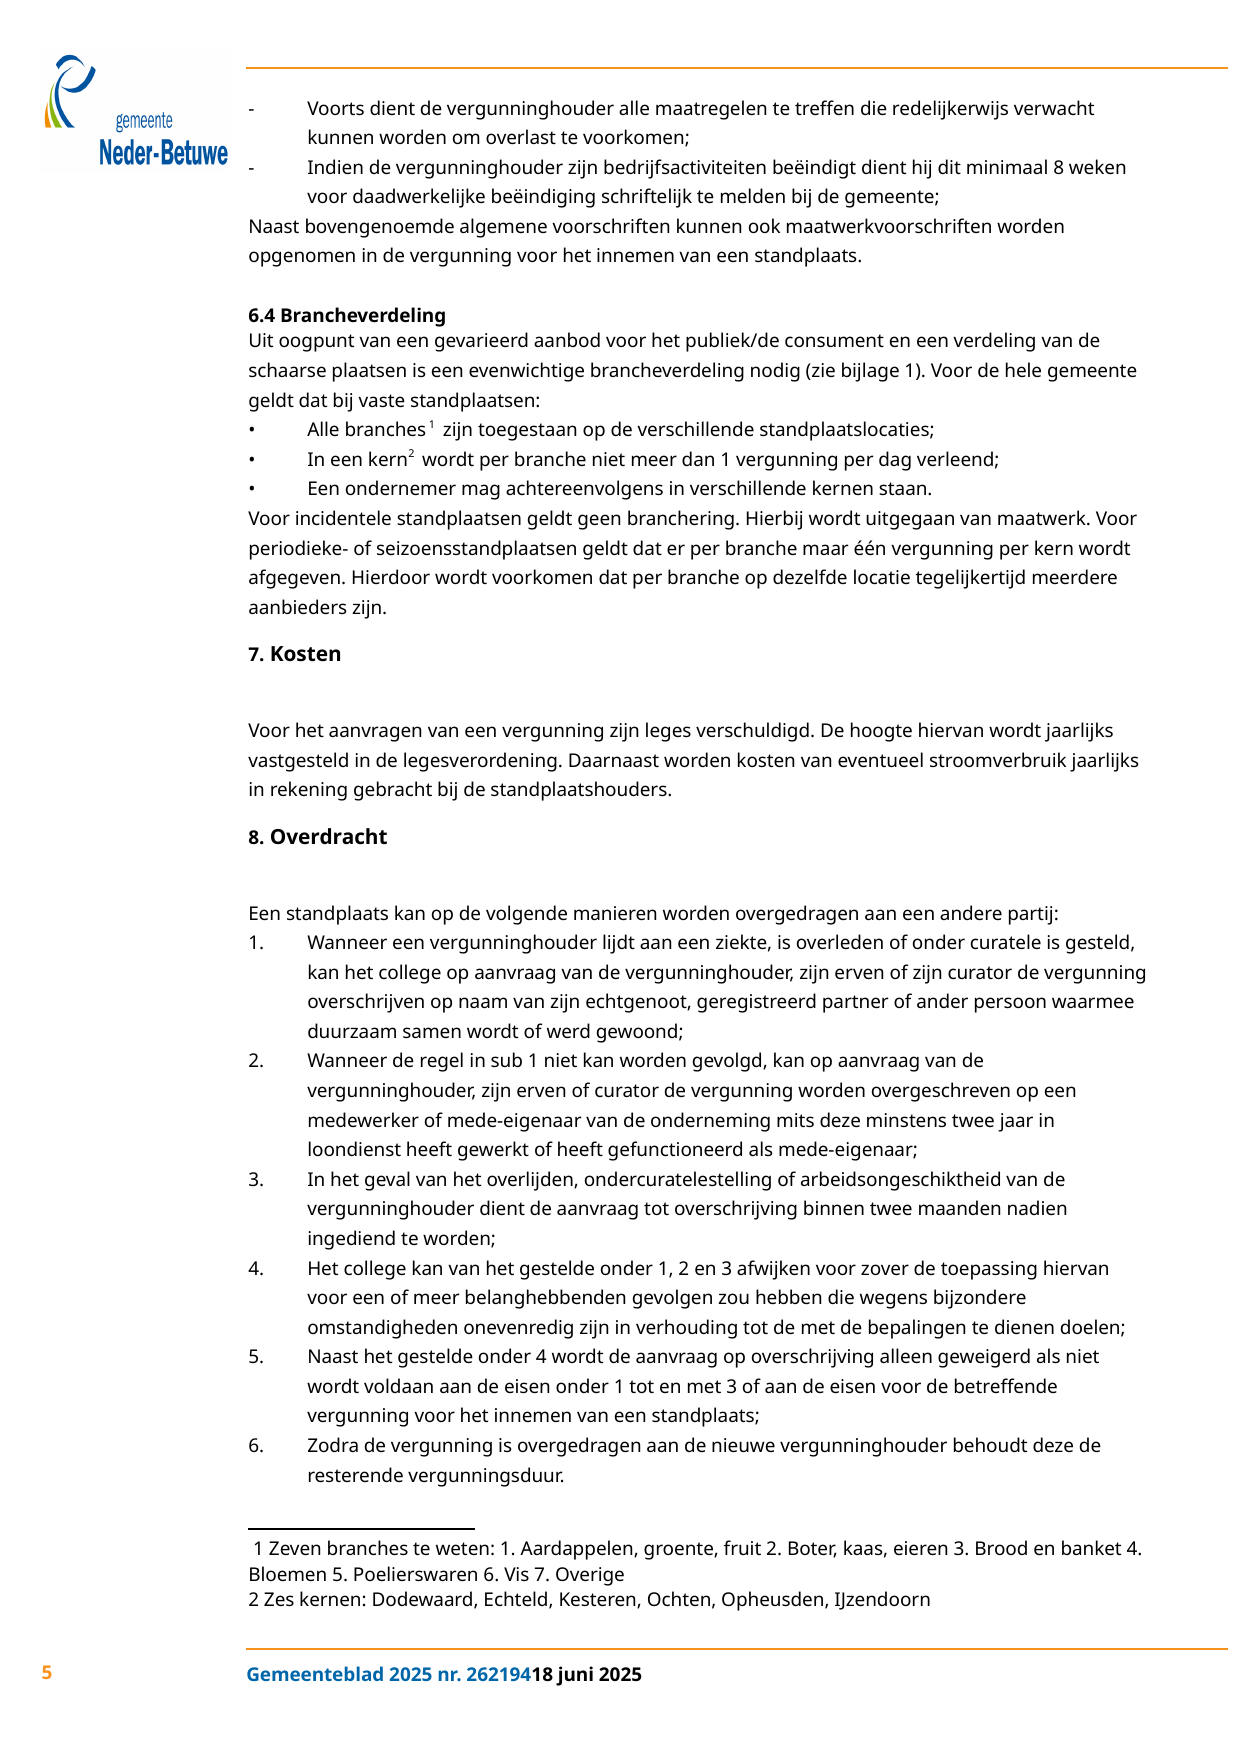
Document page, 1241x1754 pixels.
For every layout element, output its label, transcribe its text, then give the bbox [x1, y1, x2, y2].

list Alle branches zijn toegestaan op de verschillende standplaatslocaties; [248, 416, 1152, 442]
list Een ondernemer mag achtereenvolgens in verschillende kernen staan. [248, 476, 1152, 501]
list Indien de vergunninghouder zijn bedrijfsactiviteiten beëindigt dient hij dit minimaal 8 weken voor daadwerkelijke beëindiging schriftelijk te melden bij de gemeente; [248, 154, 1152, 209]
list In een kern wordt per branche niet meer dan 1 vergunning per dag verleend; [248, 446, 1152, 472]
list Wanneer de regel in sub 1 niet kan worden gevolgd, kan op aanvraag van de vergunninghouder, zijn erven of curator de vergunning worden overgeschreven op een medewerker of mede-eigenaar van de onderneming mits deze minstens twee jaar in loondienst heeft gewerkt of heeft gefunctioneerd als mede-eigenaar; [248, 1048, 1152, 1162]
list Voorts dient de vergunninghouder alle maatregelen te treffen die redelijkerwijs verwacht kunnen worden om overlast te voorkomen; [248, 95, 1152, 150]
list Zes kernen: Dodewaard, Echteld, Kesteren, Ochten, Opheusden, IJzendoorn [248, 1586, 1152, 1612]
text Voor incidentele standplaatsen geldt geen branchering. Hierbij wordt uitgegaan van maatwerk. Voor periodieke- of seizoensstandplaatsen geldt dat er per branche maar één vergunning per kern wordt afgegeven. Hierdoor wordt voorkomen dat per branche op dezelfde locatie tegelijkertijd meerdere aanbieders zijn. [248, 505, 1152, 619]
list Zeven branches te weten: 1. Aardappelen, groente, fruit 2. Boter, kaas, eieren 3. Brood en banket 4. Bloemen 5. Poelierswaren 6. Vis 7. Overige [248, 1535, 1152, 1586]
text 8. Overdracht [248, 822, 1152, 850]
list In het geval van het overlijden, ondercuratelestelling of arbeidsongeschiktheid van de vergunninghouder dient de aanvraag tot overschrijving binnen twee maanden nadien ingediend te worden; [248, 1166, 1152, 1251]
text Naast bovengenoemde algemene voorschriften kunnen ook maatwerkvoorschriften worden opgenomen in de vergunning voor het innemen van een standplaats. [248, 213, 1152, 268]
list Zodra de vergunning is overgedragen aan de nieuwe vergunninghouder behoudt deze de resterende vergunningsduur. [248, 1432, 1152, 1487]
list Naast het gestelde onder 4 wordt de aanvraag op overschrijving alleen geweigerd als niet wordt voldaan aan de eisen onder 1 tot en met 3 of aan de eisen voor de betreffende vergunning voor het innemen van een standplaats; [248, 1343, 1152, 1428]
text 6.4 Brancheverdeling [248, 302, 1152, 328]
text 7. Kosten [248, 639, 1152, 668]
text Een standplaats kan op de volgende manieren worden overgedragen aan een andere partij: [248, 900, 1152, 925]
text Uit oogpunt van een gevarieerd aanbod voor het publiek/de consument en een verdeling van de schaarse plaatsen is een evenwichtige brancheverdeling nodig (zie bijlage 1). Voor de hele gemeente geldt dat bij vaste standplaatsen: [248, 328, 1152, 412]
list Het college kan van het gestelde onder 1, 2 en 3 afwijken voor zover de toepassing hiervan voor een of meer belanghebbenden gevolgen zou hebben die wegens bijzondere omstandigheden onevenredig zijn in verhouding tot de met de bepalingen te dienen doelen; [248, 1255, 1152, 1339]
text Voor het aanvragen van een vergunning zijn leges verschuldigd. De hoogte hiervan wordt jaarlijks vastgesteld in de legesverordening. Daarnaast worden kosten van eventueel stroomverbruik jaarlijks in rekening gebracht bij de standplaatshouders. [248, 717, 1152, 802]
list Wanneer een vergunninghouder lijdt aan een ziekte, is overleden of onder curatele is gesteld, kan het college op aanvraag van de vergunninghouder, zijn erven of zijn curator de vergunning overschrijven op naam van zijn echtgenoot, geregistreerd partner of ander persoon waarmee duurzaam samen wordt of werd gewoond; [248, 929, 1152, 1044]
picture [41, 47, 231, 172]
